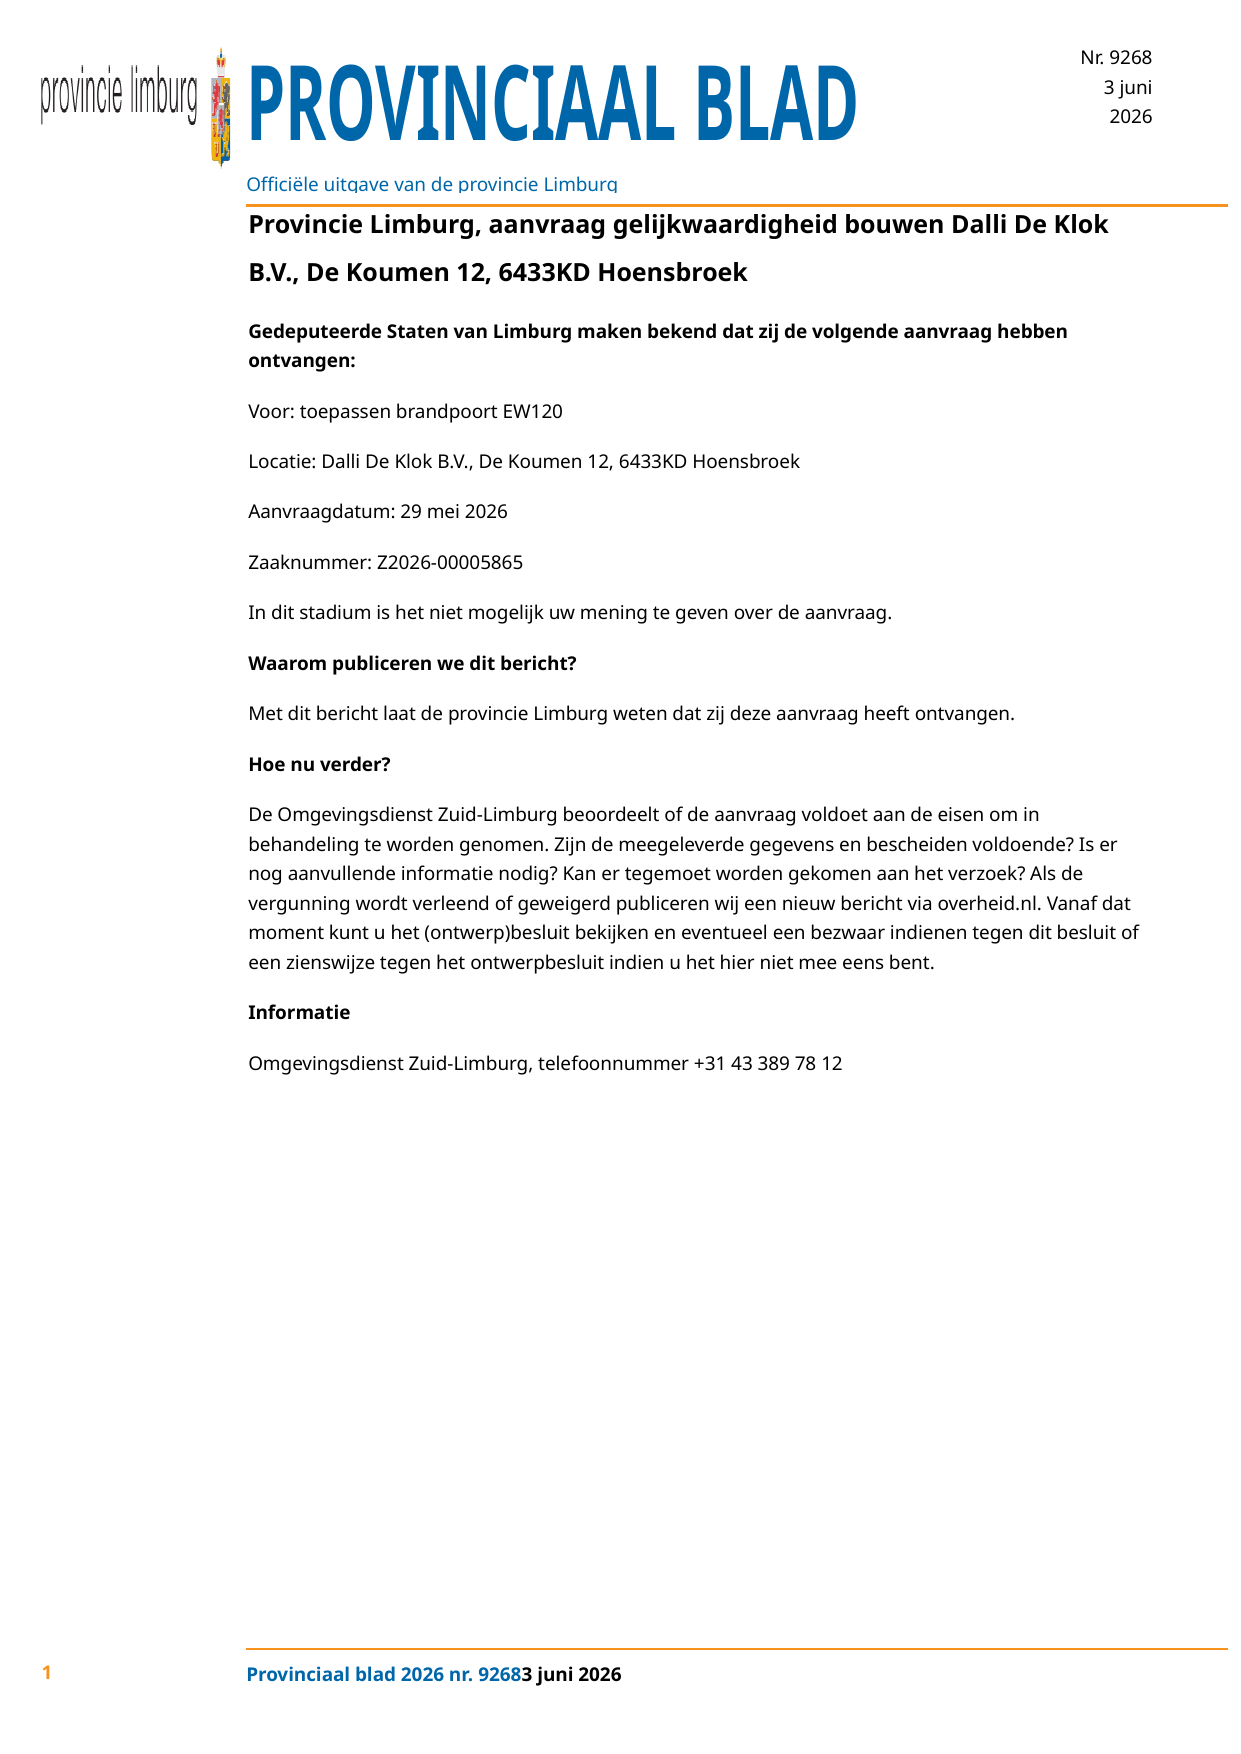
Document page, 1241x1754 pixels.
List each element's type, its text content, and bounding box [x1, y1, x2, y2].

text Hoe nu verder? [248, 751, 1152, 777]
text Waarom publiceren we dit bericht? [248, 650, 1152, 676]
text Omgevingsdienst Zuid-Limburg, telefoonnummer +31 43 389 78 12 [248, 1050, 1152, 1076]
text Met dit bericht laat de provincie Limburg weten dat zij deze aanvraag heeft ontvangen. [248, 700, 1152, 726]
text Zaaknummer: Z2026-00005865 [248, 549, 1152, 575]
text Informatie [248, 999, 1152, 1025]
text Voor: toepassen brandpoort EW120 [248, 398, 1152, 424]
picture [41, 47, 231, 172]
text Gedeputeerde Staten van Limburg maken bekend dat zij de volgende aanvraag hebben ontvangen: [248, 318, 1152, 373]
text De Omgevingsdienst Zuid-Limburg beoordeelt of de aanvraag voldoet aan de eisen om in behandeling te worden genomen. Zijn de meegeleverde gegevens en bescheiden voldoende? Is er nog aanvullende informatie nodig? Kan er tegemoet worden gekomen aan het verzoek? Als de vergunning wordt verleend of geweigerd publiceren wij een nieuw bericht via overheid.nl. Vanaf dat moment kunt u het (ontwerp)besluit bekijken en eventueel een bezwaar indienen tegen dit besluit of een zienswijze tegen het ontwerpbesluit indien u het hier niet mee eens bent. [248, 801, 1152, 975]
text Aanvraagdatum: 29 mei 2026 [248, 499, 1152, 524]
text Locatie: Dalli De Klok B.V., De Koumen 12, 6433KD Hoensbroek [248, 448, 1152, 474]
text In dit stadium is het niet mogelijk uw mening te geven over de aanvraag. [248, 599, 1152, 625]
text Provincie Limburg, aanvraag gelijkwaardigheid bouwen Dalli De Klok B.V., De Koumen 12, 6433KD Hoensbroek [248, 207, 1152, 288]
